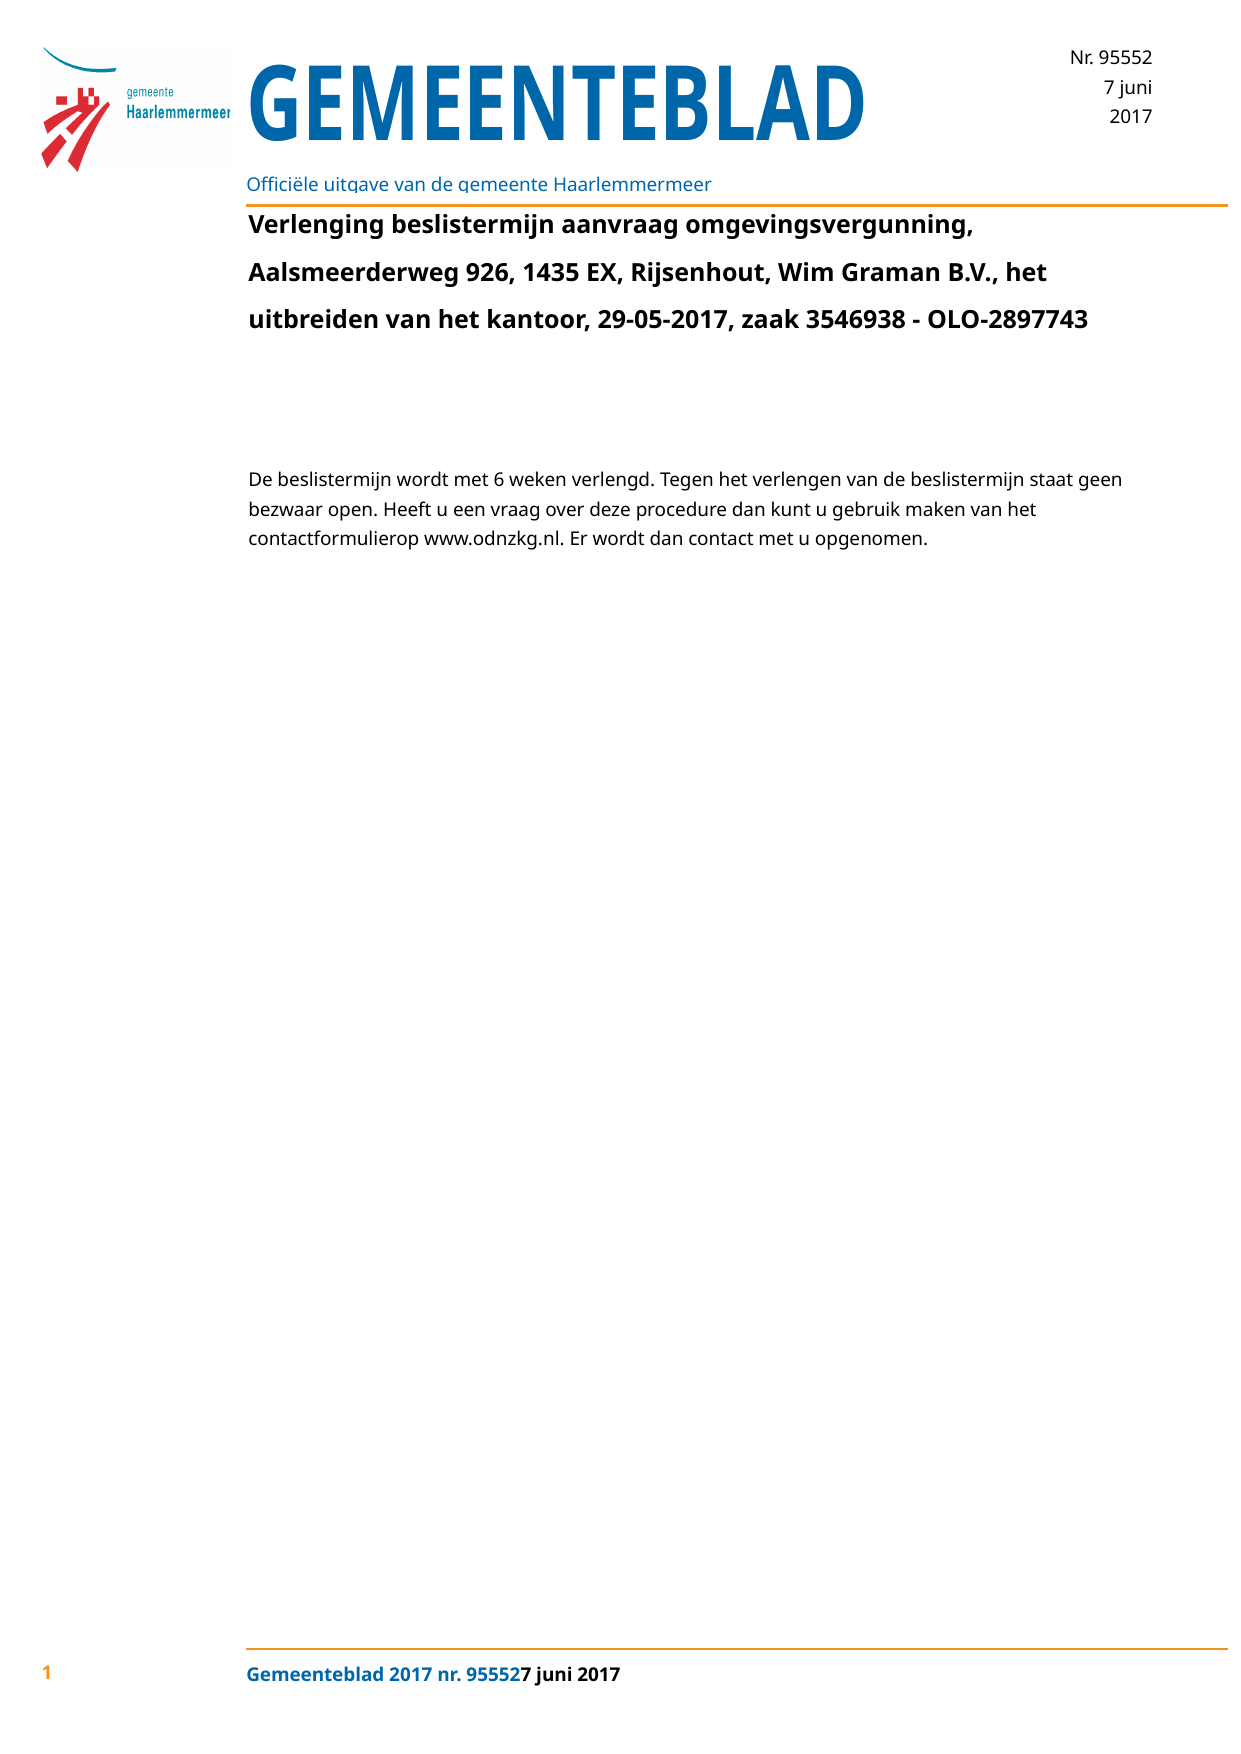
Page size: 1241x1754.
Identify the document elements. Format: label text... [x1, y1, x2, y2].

text Verlenging beslistermijn aanvraag omgevingsvergunning, Aalsmeerderweg 926, 1435 EX, Rijsenhout, Wim Graman B.V., het uitbreiden van het kantoor, 29-05-2017, zaak 3546938 - OLO-2897743 [248, 207, 1152, 336]
text De beslistermijn wordt met 6 weken verlengd. Tegen het verlengen van de beslistermijn staat geen bezwaar open. Heeft u een vraag over deze procedure dan kunt u gebruik maken van het contactformulierop www.odnzkg.nl. Er wordt dan contact met u opgenomen. [248, 466, 1152, 551]
picture [41, 47, 231, 172]
